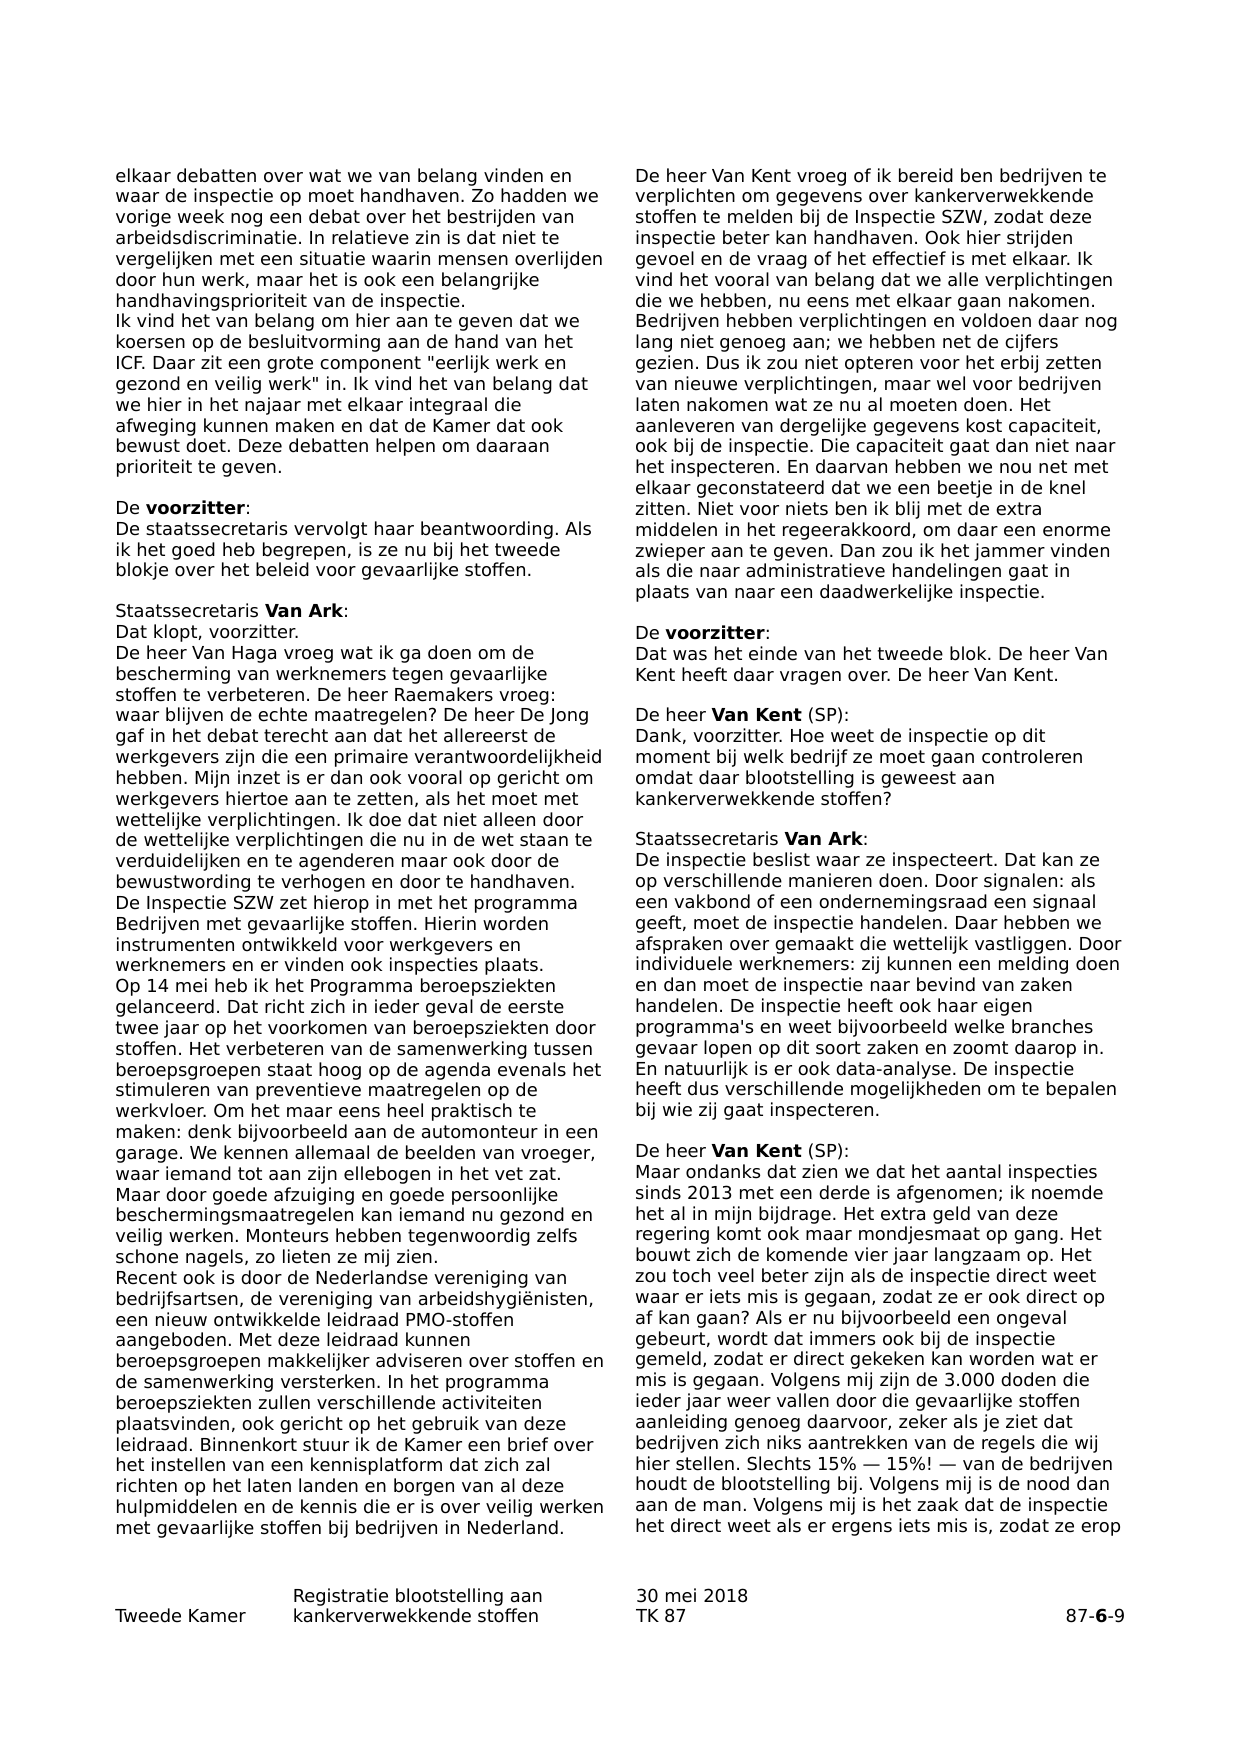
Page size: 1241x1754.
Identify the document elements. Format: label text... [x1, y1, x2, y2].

text Dat klopt, voorzitter. [115, 622, 605, 643]
text Dat was het einde van het tweede blok. De heer Van Kent heeft daar vragen over. De heer Van Kent. [635, 643, 1125, 685]
text Ik vind het van belang om hier aan te geven dat we koersen op de besluitvorming aan de hand van het ICF. Daar zit een grote component "eerlijk werk en gezond en veilig werk" in. Ik vind het van belang dat we hier in het najaar met elkaar integraal die afweging kunnen maken en dat de Kamer dat ook bewust doet. Deze debatten helpen om daaraan prioriteit te geven. [115, 311, 605, 478]
text De staatssecretaris vervolgt haar beantwoording. Als ik het goed heb begrepen, is ze nu bij het tweede blokje over het beleid voor gevaarlijke stoffen. [115, 518, 605, 581]
text De heer Van Kent vroeg of ik bereid ben bedrijven te verplichten om gegevens over kankerverwekkende stoffen te melden bij de Inspectie SZW, zodat deze inspectie beter kan handhaven. Ook hier strijden gevoel en de vraag of het effectief is met elkaar. Ik vind het vooral van belang dat we alle verplichtingen die we hebben, nu eens met elkaar gaan nakomen. Bedrijven hebben verplichtingen en voldoen daar nog lang niet genoeg aan; we hebben net de cijfers gezien. Dus ik zou niet opteren voor het erbij zetten van nieuwe verplichtingen, maar wel voor bedrijven laten nakomen wat ze nu al moeten doen. Het aanleveren van dergelijke gegevens kost capaciteit, ook bij de inspectie. Die capaciteit gaat dan niet naar het inspecteren. En daarvan hebben we nou net met elkaar geconstateerd dat we een beetje in de knel zitten. Niet voor niets ben ik blij met de extra middelen in het regeerakkoord, om daar een enorme zwieper aan te geven. Dan zou ik het jammer vinden als die naar administratieve handelingen gaat in plaats van naar een daadwerkelijke inspectie. [635, 165, 1125, 603]
text Recent ook is door de Nederlandse vereniging van bedrijfsartsen, de vereniging van arbeidshygiënisten, een nieuw ontwikkelde leidraad PMO-stoffen aangeboden. Met deze leidraad kunnen beroepsgroepen makkelijker adviseren over stoffen en de samenwerking versterken. In het programma beroepsziekten zullen verschillende activiteiten plaatsvinden, ook gericht op het gebruik van deze leidraad. Binnenkort stuur ik de Kamer een brief over het instellen van een kennisplatform dat zich zal richten op het laten landen en borgen van al deze hulpmiddelen en de kennis die er is over veilig werken met gevaarlijke stoffen bij bedrijven in Nederland. [115, 1268, 605, 1538]
text Maar ondanks dat zien we dat het aantal inspecties sinds 2013 met een derde is afgenomen; ik noemde het al in mijn bijdrage. Het extra geld van deze regering komt ook maar mondjesmaat op gang. Het bouwt zich de komende vier jaar langzaam op. Het zou toch veel beter zijn als de inspectie direct weet waar er iets mis is gegaan, zodat ze er ook direct op af kan gaan? Als er nu bijvoorbeeld een ongeval gebeurt, wordt dat immers ook bij de inspectie gemeld, zodat er direct gekeken kan worden wat er mis is gegaan. Volgens mij zijn de 3.000 doden die ieder jaar weer vallen door die gevaarlijke stoffen aanleiding genoeg daarvoor, zeker als je ziet dat bedrijven zich niks aantrekken van de regels die wij hier stellen. Slechts 15% — 15%! — van de bedrijven houdt de blootstelling bij. Volgens mij is de nood dan aan de man. Volgens mij is het zaak dat de inspectie het direct weet als er ergens iets mis is, zodat ze erop [635, 1162, 1125, 1537]
text Dank, voorzitter. Hoe weet de inspectie op dit moment bij welk bedrijf ze moet gaan controleren omdat daar blootstelling is geweest aan kankerverwekkende stoffen? [635, 726, 1125, 809]
text Staatssecretaris Van Ark: [115, 601, 605, 622]
text De inspectie beslist waar ze inspecteert. Dat kan ze op verschillende manieren doen. Door signalen: als een vakbond of een ondernemingsraad een signaal geeft, moet de inspectie handelen. Daar hebben we afspraken over gemaakt die wettelijk vastliggen. Door individuele werknemers: zij kunnen een melding doen en dan moet de inspectie naar bevind van zaken handelen. De inspectie heeft ook haar eigen programma's en weet bijvoorbeeld welke branches gevaar lopen op dit soort zaken en zoomt daarop in. En natuurlijk is er ook data-analyse. De inspectie heeft dus verschillende mogelijkheden om te bepalen bij wie zij gaat inspecteren. [635, 850, 1125, 1121]
text Op 14 mei heb ik het Programma beroepsziekten gelanceerd. Dat richt zich in ieder geval de eerste twee jaar op het voorkomen van beroepsziekten door stoffen. Het verbeteren van de samenwerking tussen beroepsgroepen staat hoog op de agenda evenals het stimuleren van preventieve maatregelen op de werkvloer. Om het maar eens heel praktisch te maken: denk bijvoorbeeld aan de automonteur in een garage. We kennen allemaal de beelden van vroeger, waar iemand tot aan zijn ellebogen in het vet zat. Maar door goede afzuiging en goede persoonlijke beschermingsmaatregelen kan iemand nu gezond en veilig werken. Monteurs hebben tegenwoordig zelfs schone nagels, zo lieten ze mij zien. [115, 976, 605, 1268]
text Staatssecretaris Van Ark: [635, 829, 1125, 850]
text elkaar debatten over wat we van belang vinden en waar de inspectie op moet handhaven. Zo hadden we vorige week nog een debat over het bestrijden van arbeidsdiscriminatie. In relatieve zin is dat niet te vergelijken met een situatie waarin mensen overlijden door hun werk, maar het is ook een belangrijke handhavingsprioriteit van de inspectie. [115, 165, 605, 311]
text De heer Van Haga vroeg wat ik ga doen om de bescherming van werknemers tegen gevaarlijke stoffen te verbeteren. De heer Raemakers vroeg: waar blijven de echte maatregelen? De heer De Jong gaf in het debat terecht aan dat het allereerst de werkgevers zijn die een primaire verantwoordelijkheid hebben. Mijn inzet is er dan ook vooral op gericht om werkgevers hiertoe aan te zetten, als het moet met wettelijke verplichtingen. Ik doe dat niet alleen door de wettelijke verplichtingen die nu in de wet staan te verduidelijken en te agenderen maar ook door de bewustwording te verhogen en door te handhaven. De Inspectie SZW zet hierop in met het programma Bedrijven met gevaarlijke stoffen. Hierin worden instrumenten ontwikkeld voor werkgevers en werknemers en er vinden ook inspecties plaats. [115, 643, 605, 976]
text De voorzitter: [115, 498, 605, 518]
text De heer Van Kent (SP): [635, 705, 1125, 726]
text De voorzitter: [635, 623, 1125, 643]
text De heer Van Kent (SP): [635, 1141, 1125, 1162]
